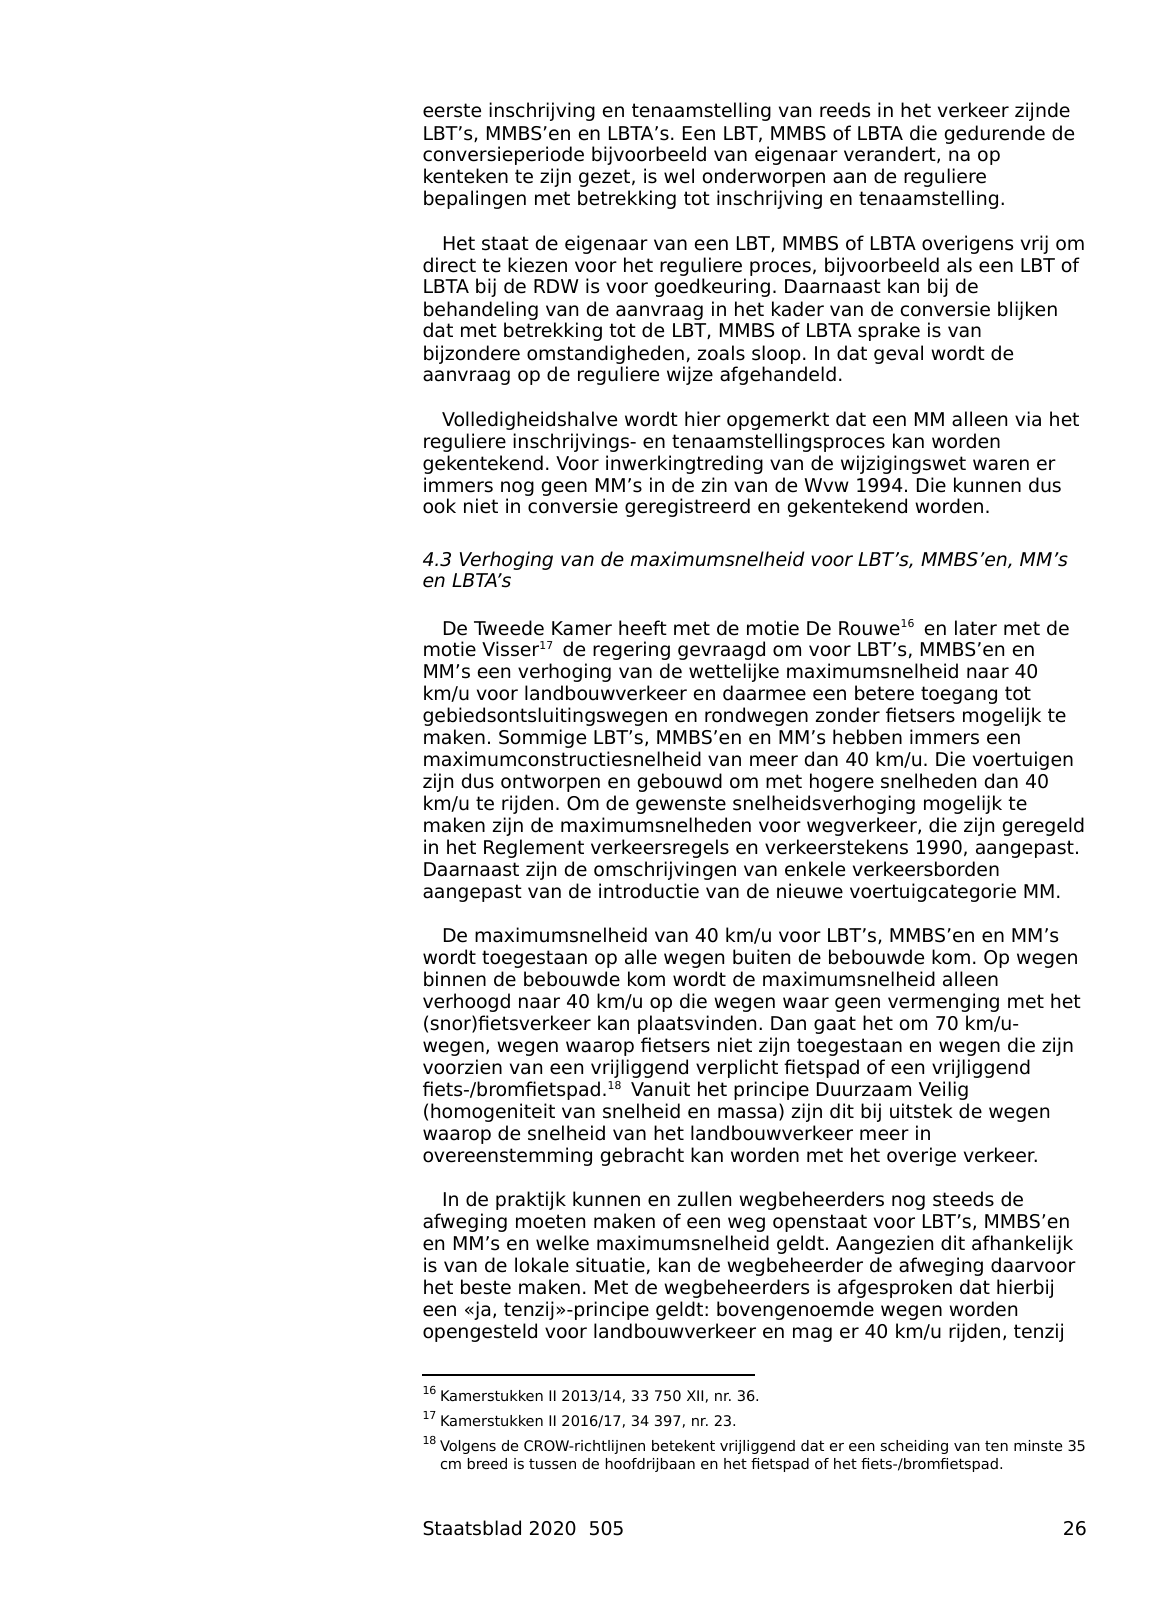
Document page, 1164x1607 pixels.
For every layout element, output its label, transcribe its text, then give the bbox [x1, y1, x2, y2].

text In de praktijk kunnen en zullen wegbeheerders nog steeds de afweging moeten maken of een weg openstaat voor LBT’s, MMBS’en en MM’s en welke maximumsnelheid geldt. Aangezien dit afhankelijk is van de lokale situatie, kan de wegbeheerder de afweging daarvoor het beste maken. Met de wegbeheerders is afgesproken dat hierbij een «ja, tenzij»-principe geldt: bovengenoemde wegen worden opengesteld voor landbouwverkeer en mag er 40 km/u rijden, tenzij [422, 1189, 1087, 1343]
text eerste inschrijving en tenaamstelling van reeds in het verkeer zijnde LBT’s, MMBS’en en LBTA’s. Een LBT, MMBS of LBTA die gedurende de conversieperiode bijvoorbeeld van eigenaar verandert, na op kenteken te zijn gezet, is wel onderworpen aan de reguliere bepalingen met betrekking tot inschrijving en tenaamstelling. [422, 100, 1087, 210]
text Volgens de CROW-richtlijnen betekent vrijliggend dat er een scheiding van ten minste 35 cm breed is tussen de hoofdrijbaan en het fietspad of het fiets-/bromfietspad. [422, 1434, 1087, 1473]
text Volledigheidshalve wordt hier opgemerkt dat een MM alleen via het reguliere inschrijvings- en tenaamstellingsproces kan worden gekentekend. Voor inwerkingtreding van de wijzigingswet waren er immers nog geen MM’s in de zin van de Wvw 1994. Die kunnen dus ook niet in conversie geregistreerd en gekentekend worden. [422, 408, 1087, 518]
text Het staat de eigenaar van een LBT, MMBS of LBTA overigens vrij om direct te kiezen voor het reguliere proces, bijvoorbeeld als een LBT of LBTA bij de RDW is voor goedkeuring. Daarnaast kan bij de behandeling van de aanvraag in het kader van de conversie blijken dat met betrekking tot de LBT, MMBS of LBTA sprake is van bijzondere omstandigheden, zoals sloop. In dat geval wordt de aanvraag op de reguliere wijze afgehandeld. [422, 232, 1087, 386]
text De Tweede Kamer heeft met de motie De Rouwe en later met de motie Visser de regering gevraagd om voor LBT’s, MMBS’en en MM’s een verhoging van de wettelijke maximumsnelheid naar 40 km/u voor landbouwverkeer en daarmee een betere toegang tot gebiedsontsluitingswegen en rondwegen zonder fietsers mogelijk te maken. Sommige LBT’s, MMBS’en en MM’s hebben immers een maximumconstructiesnelheid van meer dan 40 km/u. Die voertuigen zijn dus ontworpen en gebouwd om met hogere snelheden dan 40 km/u te rijden. Om de gewenste snelheidsverhoging mogelijk te maken zijn de maximumsnelheden voor wegverkeer, die zijn geregeld in het Reglement verkeersregels en verkeerstekens 1990, aangepast. Daarnaast zijn de omschrijvingen van enkele verkeersborden aangepast van de introductie van de nieuwe voertuigcategorie MM. [422, 617, 1087, 903]
text Kamerstukken II 2013/14, 33 750 XII, nr. 36. [422, 1384, 1087, 1406]
text De maximumsnelheid van 40 km/u voor LBT’s, MMBS’en en MM’s wordt toegestaan op alle wegen buiten de bebouwde kom. Op wegen binnen de bebouwde kom wordt de maximumsnelheid alleen verhoogd naar 40 km/u op die wegen waar geen vermenging met het (snor)fietsverkeer kan plaatsvinden. Dan gaat het om 70 km/u-wegen, wegen waarop fietsers niet zijn toegestaan en wegen die zijn voorzien van een vrijliggend verplicht fietspad of een vrijliggend fiets-/bromfietspad. Vanuit het principe Duurzaam Veilig (homogeniteit van snelheid en massa) zijn dit bij uitstek de wegen waarop de snelheid van het landbouwverkeer meer in overeenstemming gebracht kan worden met het overige verkeer. [422, 925, 1087, 1167]
subtitle 4.3 Verhoging van de maximumsnelheid voor LBT’s, MMBS’en, MM’s en LBTA’s [422, 548, 1087, 592]
text Kamerstukken II 2016/17, 34 397, nr. 23. [422, 1409, 1087, 1431]
